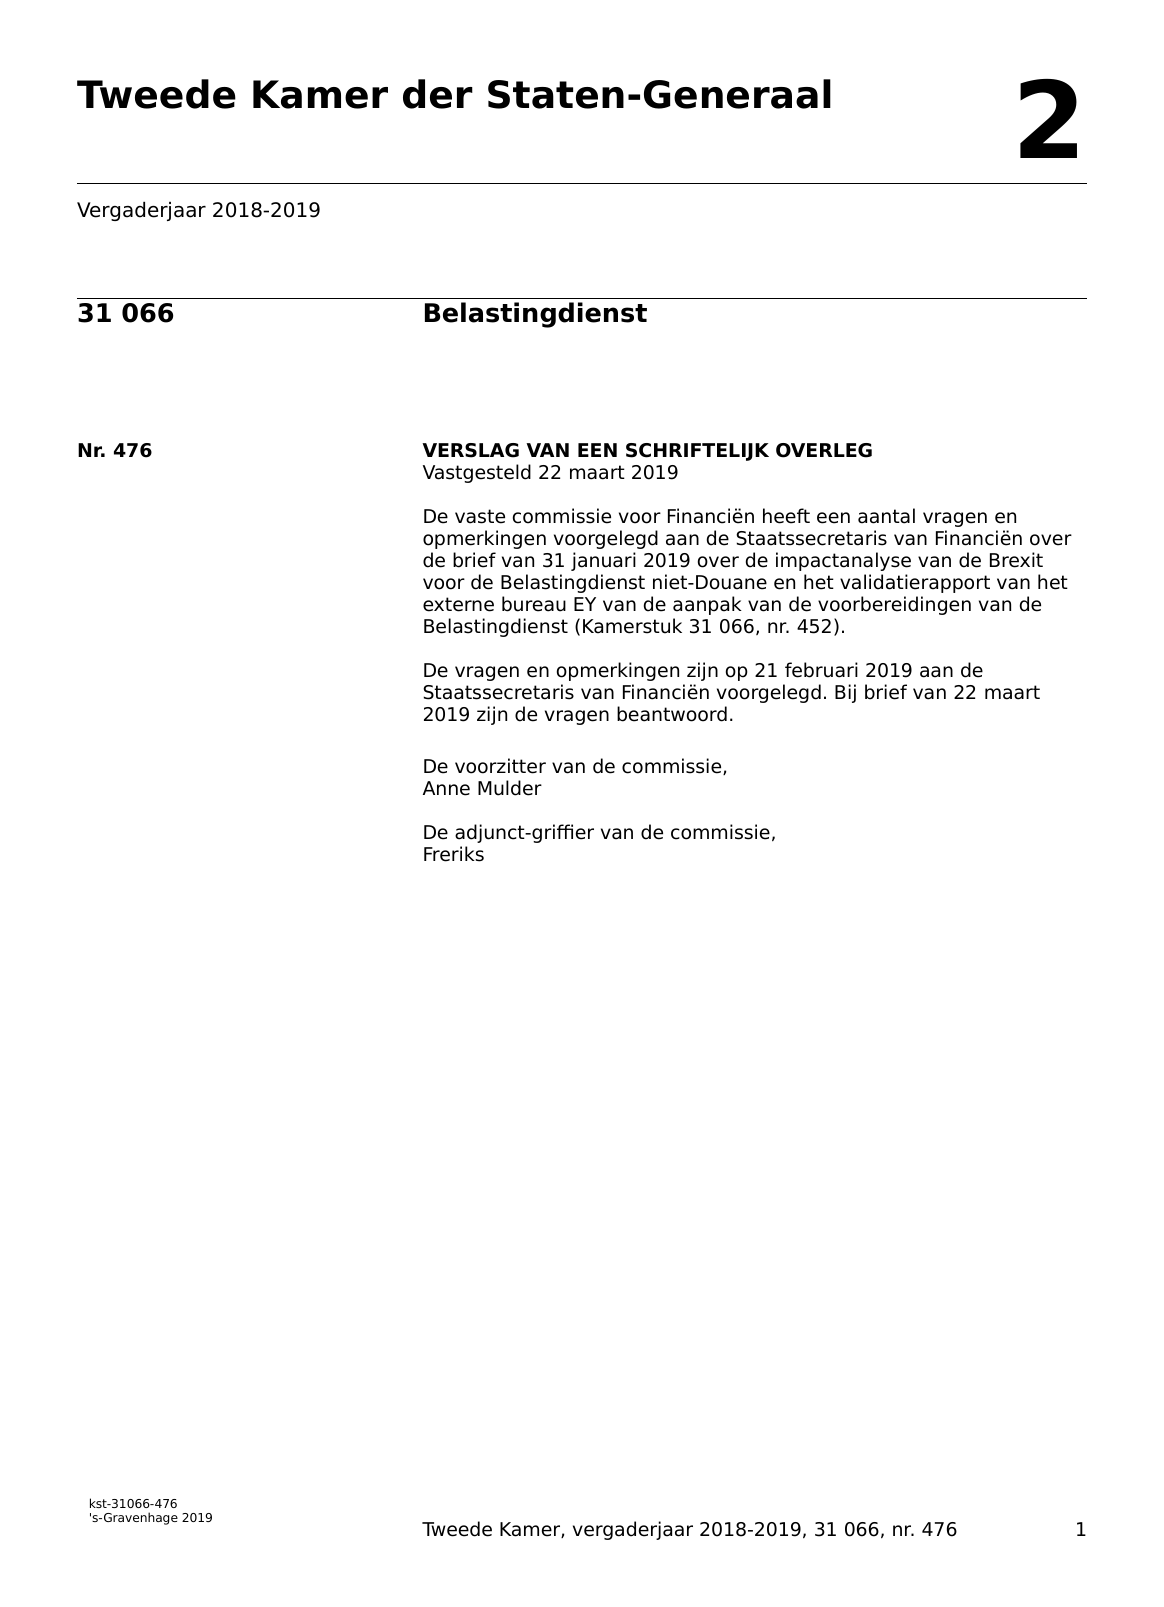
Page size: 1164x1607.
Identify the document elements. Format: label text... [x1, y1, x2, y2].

text De voorzitter van de commissie, Anne Mulder [422, 756, 1087, 800]
text De vaste commissie voor Financiën heeft een aantal vragen en opmerkingen voorgelegd aan de Staatssecretaris van Financiën over de brief van 31 januari 2019 over de impactanalyse van de Brexit voor de Belastingdienst niet-Douane en het validatierapport van het externe bureau EY van de aanpak van de voorbereidingen van de Belastingdienst (Kamerstuk 31 066, nr. 452). [422, 506, 1087, 638]
table_cell Vergaderjaar 2018-2019 [77, 184, 1087, 298]
text 's-Gravenhage 2019 [88, 1511, 323, 1525]
table_header Tweede Kamer der Staten-Generaal [77, 59, 886, 183]
subtitle 31 066 Belastingdienst [77, 299, 1087, 329]
text Vastgesteld 22 maart 2019 [422, 462, 1087, 484]
table_header 2 [886, 59, 1087, 183]
subtitle Nr. 476 VERSLAG VAN EEN SCHRIFTELIJK OVERLEG [77, 440, 1087, 462]
text De vragen en opmerkingen zijn op 21 februari 2019 aan de Staatssecretaris van Financiën voorgelegd. Bij brief van 22 maart 2019 zijn de vragen beantwoord. [422, 660, 1087, 726]
text De adjunct-griffier van de commissie, Freriks [422, 822, 1087, 866]
text kst-31066-476 [88, 1497, 323, 1511]
